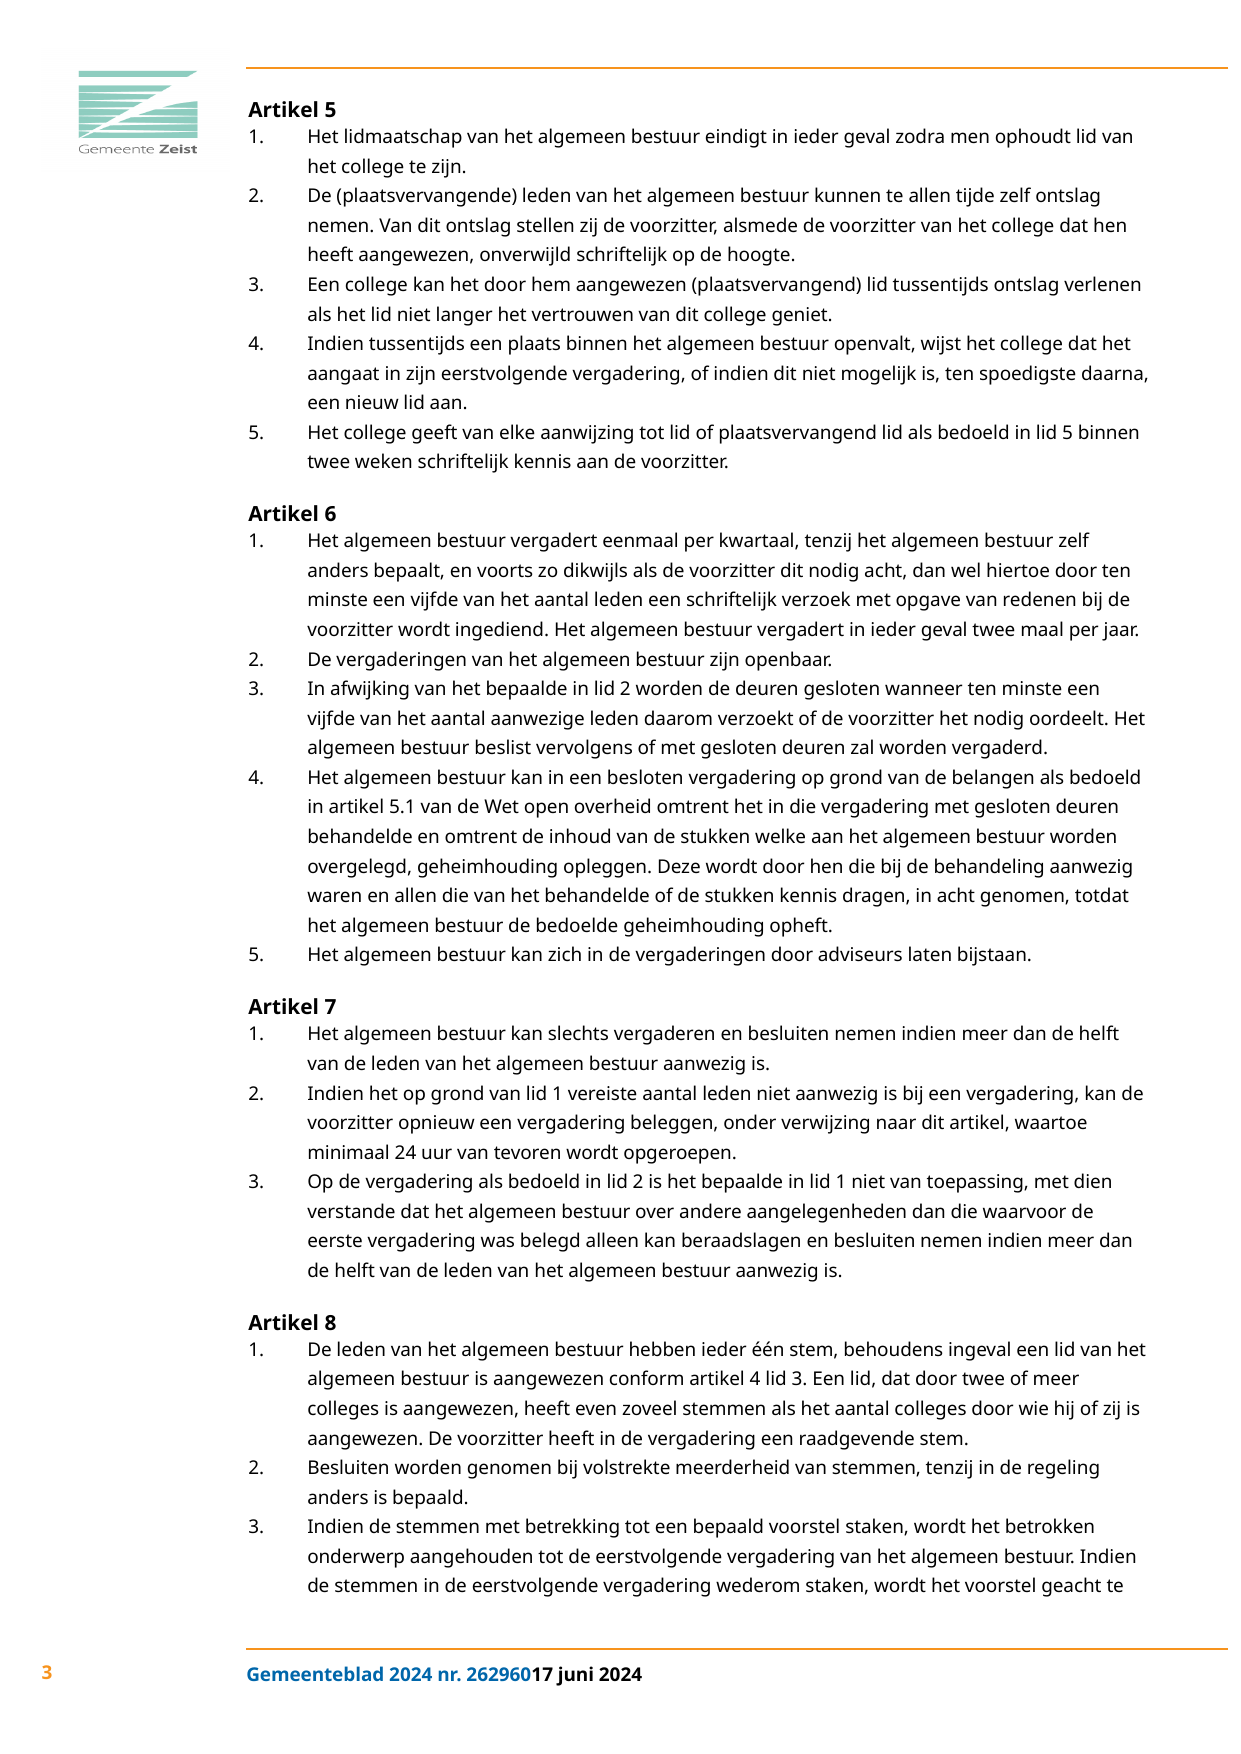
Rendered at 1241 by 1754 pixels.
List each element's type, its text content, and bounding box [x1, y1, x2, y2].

list Het college geeft van elke aanwijzing tot lid of plaatsvervangend lid als bedoeld in lid 5 binnen twee weken schriftelijk kennis aan de voorzitter. [248, 419, 1152, 474]
list Indien de stemmen met betrekking tot een bepaald voorstel staken, wordt het betrokken onderwerp aangehouden tot de eerstvolgende vergadering van het algemeen bestuur. Indien de stemmen in de eerstvolgende vergadering wederom staken, wordt het voorstel geacht te [248, 1513, 1152, 1598]
list De vergaderingen van het algemeen bestuur zijn openbaar. [248, 646, 1152, 672]
text Artikel 6 [248, 499, 1152, 527]
text Artikel 5 [248, 95, 1152, 123]
list Op de vergadering als bedoeld in lid 2 is het bepaalde in lid 1 niet van toepassing, met dien verstande dat het algemeen bestuur over andere aangelegenheden dan die waarvoor de eerste vergadering was belegd alleen kan beraadslagen en besluiten nemen indien meer dan de helft van de leden van het algemeen bestuur aanwezig is. [248, 1168, 1152, 1283]
list De leden van het algemeen bestuur hebben ieder één stem, behoudens ingeval een lid van het algemeen bestuur is aangewezen conform artikel 4 lid 3. Een lid, dat door twee of meer colleges is aangewezen, heeft even zoveel stemmen als het aantal colleges door wie hij of zij is aangewezen. De voorzitter heeft in de vergadering een raadgevende stem. [248, 1336, 1152, 1451]
list Een college kan het door hem aangewezen (plaatsvervangend) lid tussentijds ontslag verlenen als het lid niet langer het vertrouwen van dit college geniet. [248, 271, 1152, 326]
list Het algemeen bestuur vergadert eenmaal per kwartaal, tenzij het algemeen bestuur zelf anders bepaalt, en voorts zo dikwijls als de voorzitter dit nodig acht, dan wel hiertoe door ten minste een vijfde van het aantal leden een schriftelijk verzoek met opgave van redenen bij de voorzitter wordt ingediend. Het algemeen bestuur vergadert in ieder geval twee maal per jaar. [248, 527, 1152, 642]
list Indien tussentijds een plaats binnen het algemeen bestuur openvalt, wijst het college dat het aangaat in zijn eerstvolgende vergadering, of indien dit niet mogelijk is, ten spoedigste daarna, een nieuw lid aan. [248, 330, 1152, 415]
text Artikel 8 [248, 1308, 1152, 1336]
picture [41, 47, 231, 172]
list Het algemeen bestuur kan slechts vergaderen en besluiten nemen indien meer dan de helft van de leden van het algemeen bestuur aanwezig is. [248, 1021, 1152, 1076]
list Besluiten worden genomen bij volstrekte meerderheid van stemmen, tenzij in de regeling anders is bepaald. [248, 1454, 1152, 1510]
list De (plaatsvervangende) leden van het algemeen bestuur kunnen te allen tijde zelf ontslag nemen. Van dit ontslag stellen zij de voorzitter, alsmede de voorzitter van het college dat hen heeft aangewezen, onverwijld schriftelijk op de hoogte. [248, 182, 1152, 267]
list Indien het op grond van lid 1 vereiste aantal leden niet aanwezig is bij een vergadering, kan de voorzitter opnieuw een vergadering beleggen, onder verwijzing naar dit artikel, waartoe minimaal 24 uur van tevoren wordt opgeroepen. [248, 1080, 1152, 1164]
text Artikel 7 [248, 992, 1152, 1021]
list Het algemeen bestuur kan zich in de vergaderingen door adviseurs laten bijstaan. [248, 942, 1152, 967]
list Het algemeen bestuur kan in een besloten vergadering op grond van de belangen als bedoeld in artikel 5.1 van de Wet open overheid omtrent het in die vergadering met gesloten deuren behandelde en omtrent de inhoud van de stukken welke aan het algemeen bestuur worden overgelegd, geheimhouding opleggen. Deze wordt door hen die bij de behandeling aanwezig waren en allen die van het behandelde of de stukken kennis dragen, in acht genomen, totdat het algemeen bestuur de bedoelde geheimhouding opheft. [248, 764, 1152, 938]
list Het lidmaatschap van het algemeen bestuur eindigt in ieder geval zodra men ophoudt lid van het college te zijn. [248, 123, 1152, 178]
list In afwijking van het bepaalde in lid 2 worden de deuren gesloten wanneer ten minste een vijfde van het aantal aanwezige leden daarom verzoekt of de voorzitter het nodig oordeelt. Het algemeen bestuur beslist vervolgens of met gesloten deuren zal worden vergaderd. [248, 675, 1152, 760]
